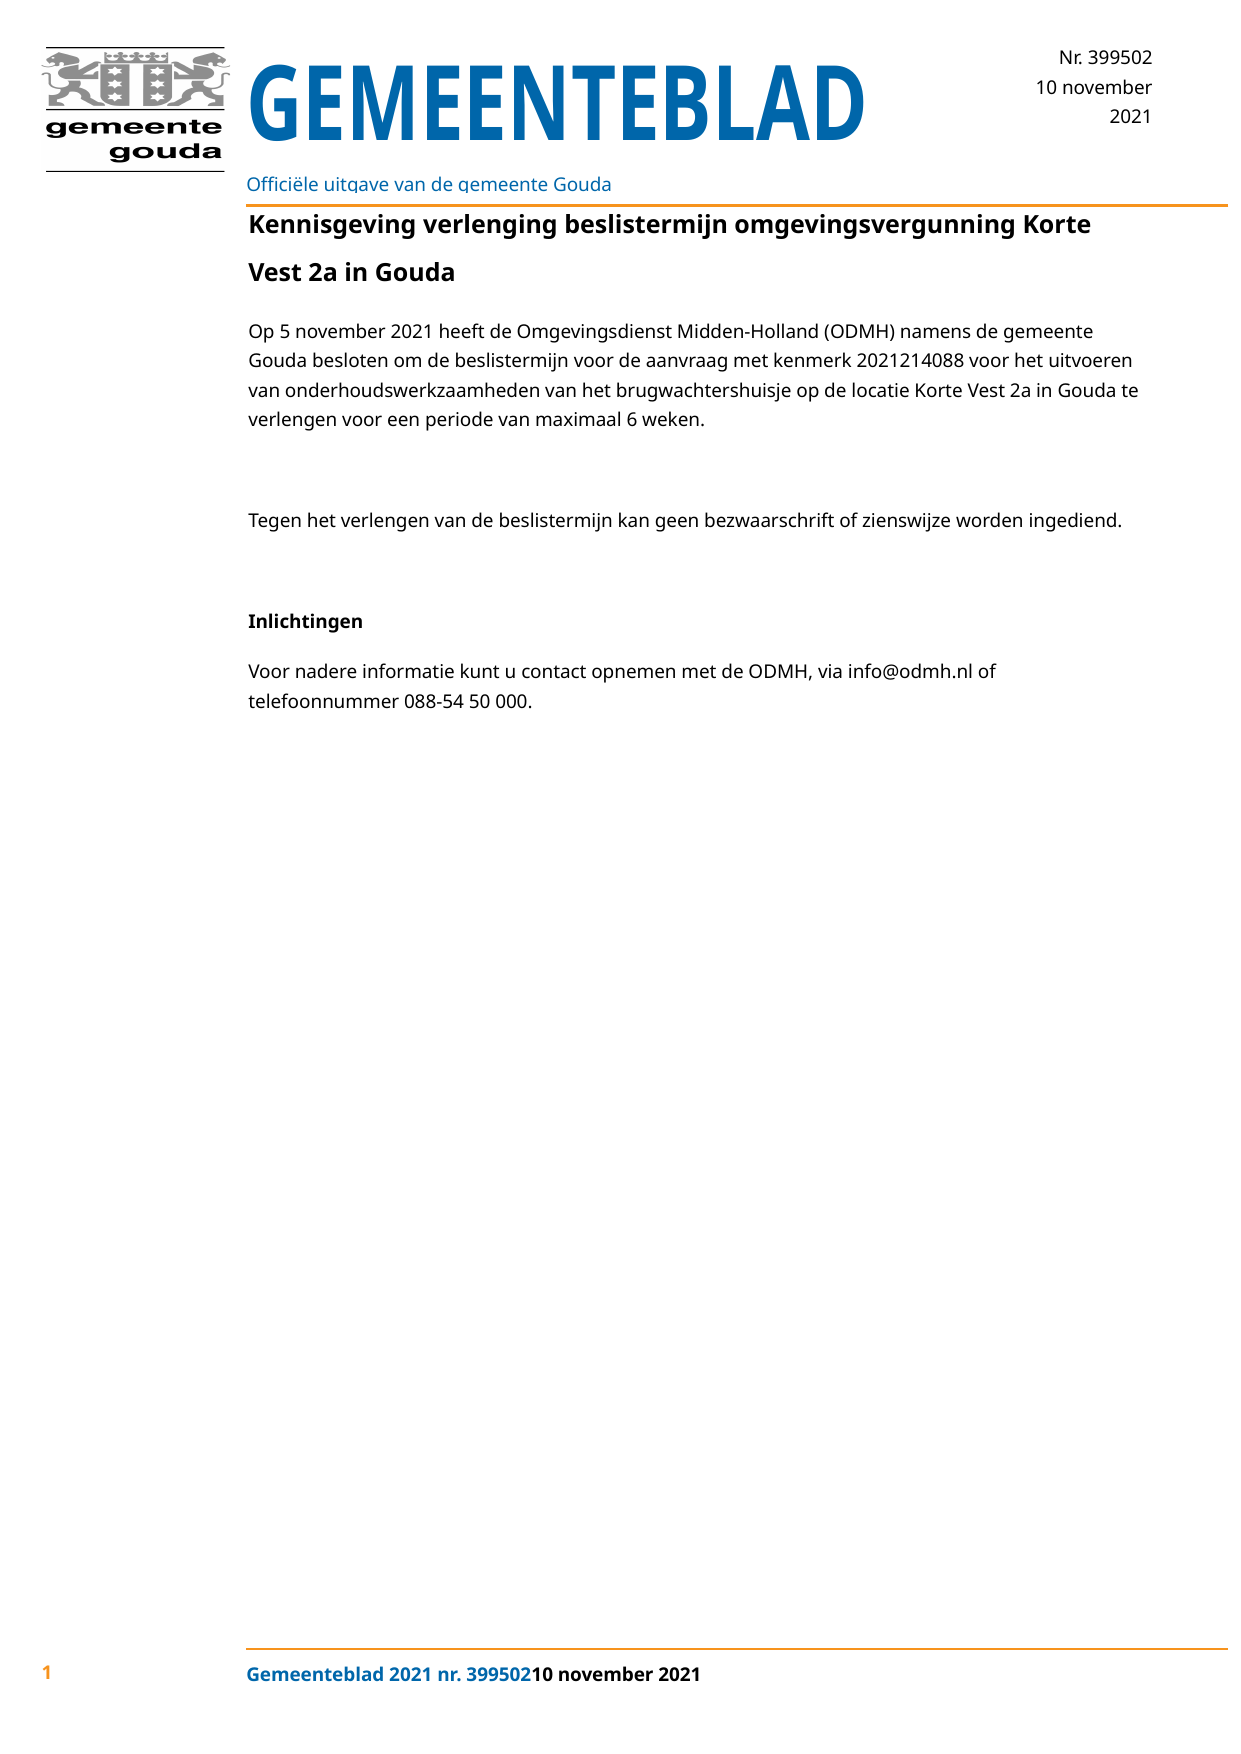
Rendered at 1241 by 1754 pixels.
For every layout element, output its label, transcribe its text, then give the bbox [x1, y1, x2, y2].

picture [41, 47, 231, 172]
text Inlichtingen [248, 608, 1152, 634]
text Op 5 november 2021 heeft de Omgevingsdienst Midden-Holland (ODMH) namens de gemeente Gouda besloten om de beslistermijn voor de aanvraag met kenmerk 2021214088 voor het uitvoeren van onderhoudswerkzaamheden van het brugwachtershuisje op de locatie Korte Vest 2a in Gouda te verlengen voor een periode van maximaal 6 weken. [248, 318, 1152, 432]
text Tegen het verlengen van de beslistermijn kan geen bezwaarschrift of zienswijze worden ingediend. [248, 507, 1152, 533]
text Kennisgeving verlenging beslistermijn omgevingsvergunning Korte Vest 2a in Gouda [248, 207, 1152, 288]
text Voor nadere informatie kunt u contact opnemen met de ODMH, via info@odmh.nl of telefoonnummer 088-54 50 000. [248, 659, 1152, 714]
